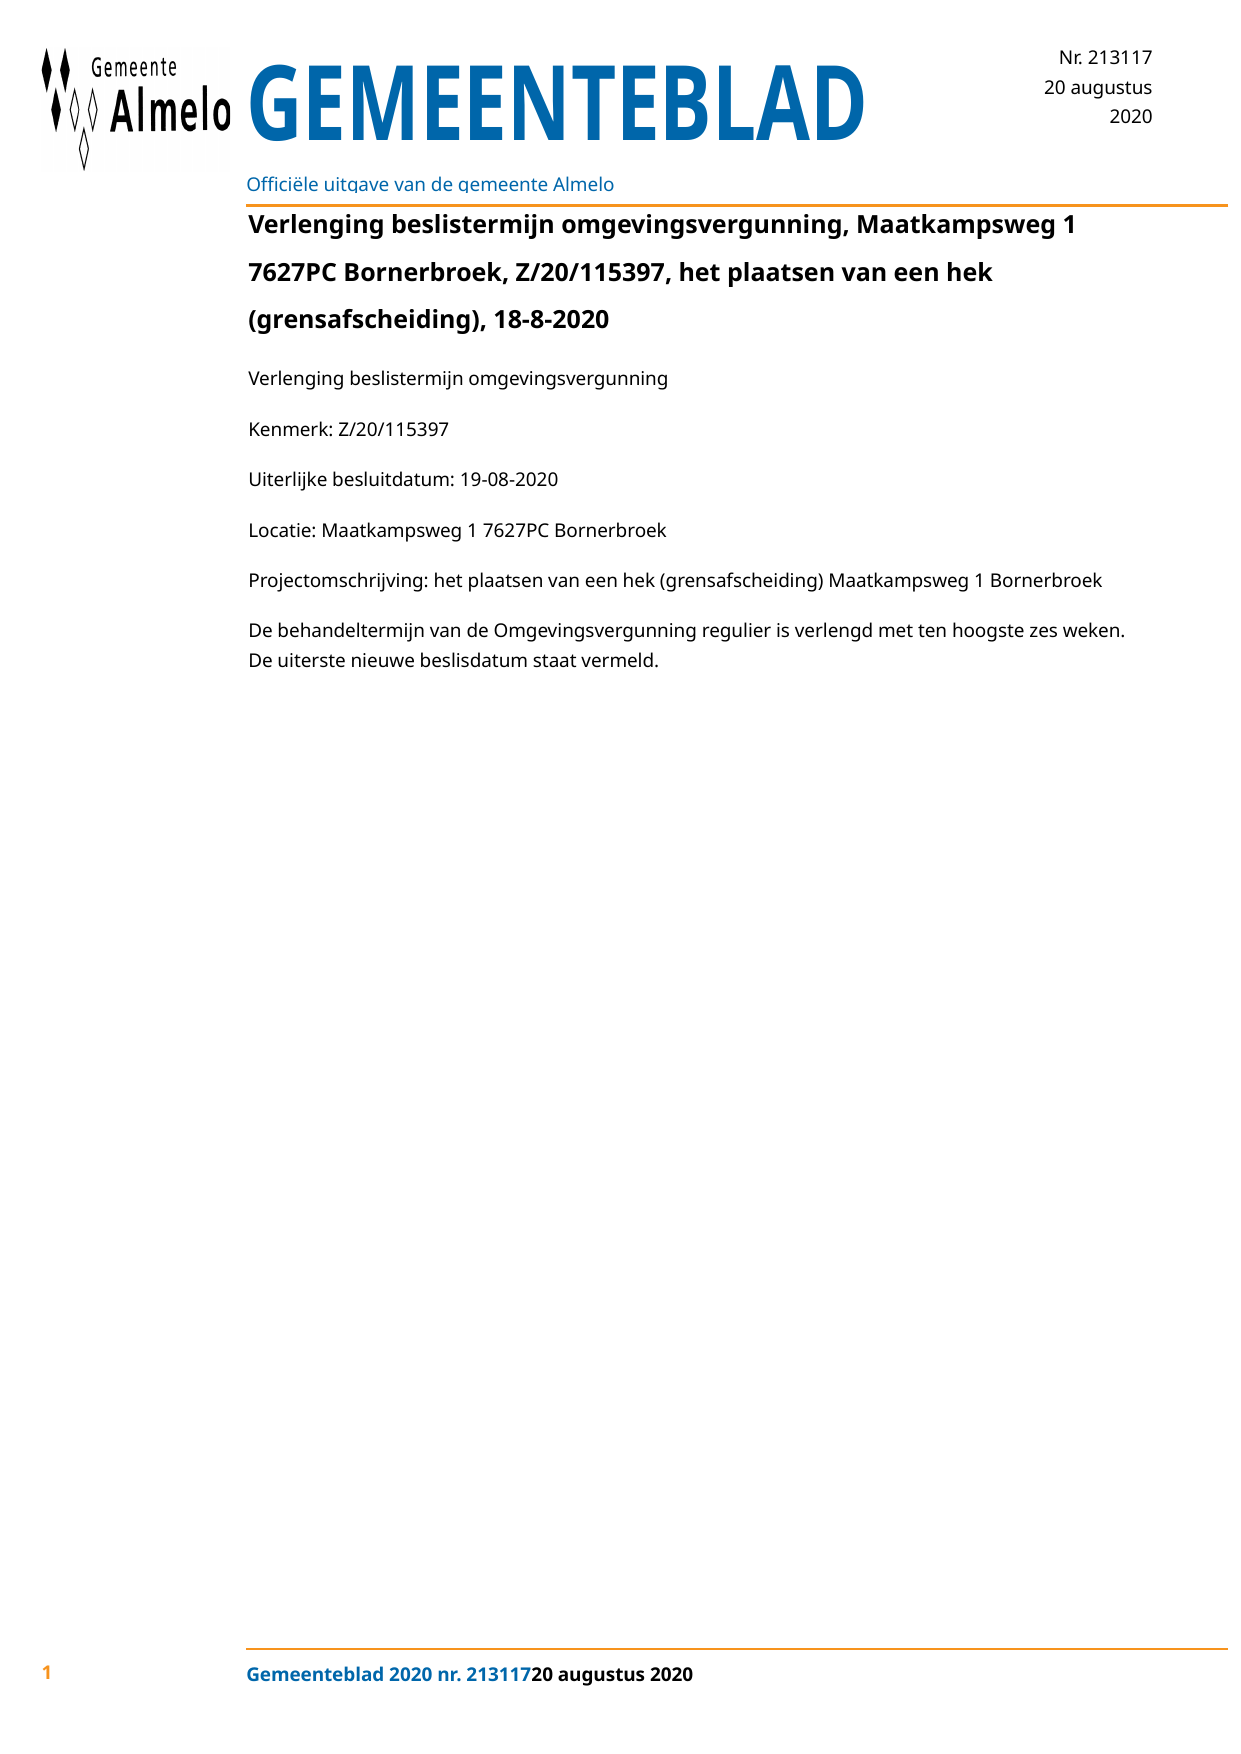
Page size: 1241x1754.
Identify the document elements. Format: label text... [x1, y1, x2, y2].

picture [41, 47, 231, 172]
text Projectomschrijving: het plaatsen van een hek (grensafscheiding) Maatkampsweg 1 Bornerbroek [248, 567, 1152, 593]
text Uiterlijke besluitdatum: 19-08-2020 [248, 466, 1152, 492]
text Locatie: Maatkampsweg 1 7627PC Bornerbroek [248, 517, 1152, 542]
text Verlenging beslistermijn omgevingsvergunning [248, 366, 1152, 391]
text Verlenging beslistermijn omgevingsvergunning, Maatkampsweg 1 7627PC Bornerbroek, Z/20/115397, het plaatsen van een hek (grensafscheiding), 18-8-2020 [248, 207, 1152, 336]
text De behandeltermijn van de Omgevingsvergunning regulier is verlengd met ten hoogste zes weken. De uiterste nieuwe beslisdatum staat vermeld. [248, 618, 1152, 673]
text Kenmerk: Z/20/115397 [248, 416, 1152, 442]
